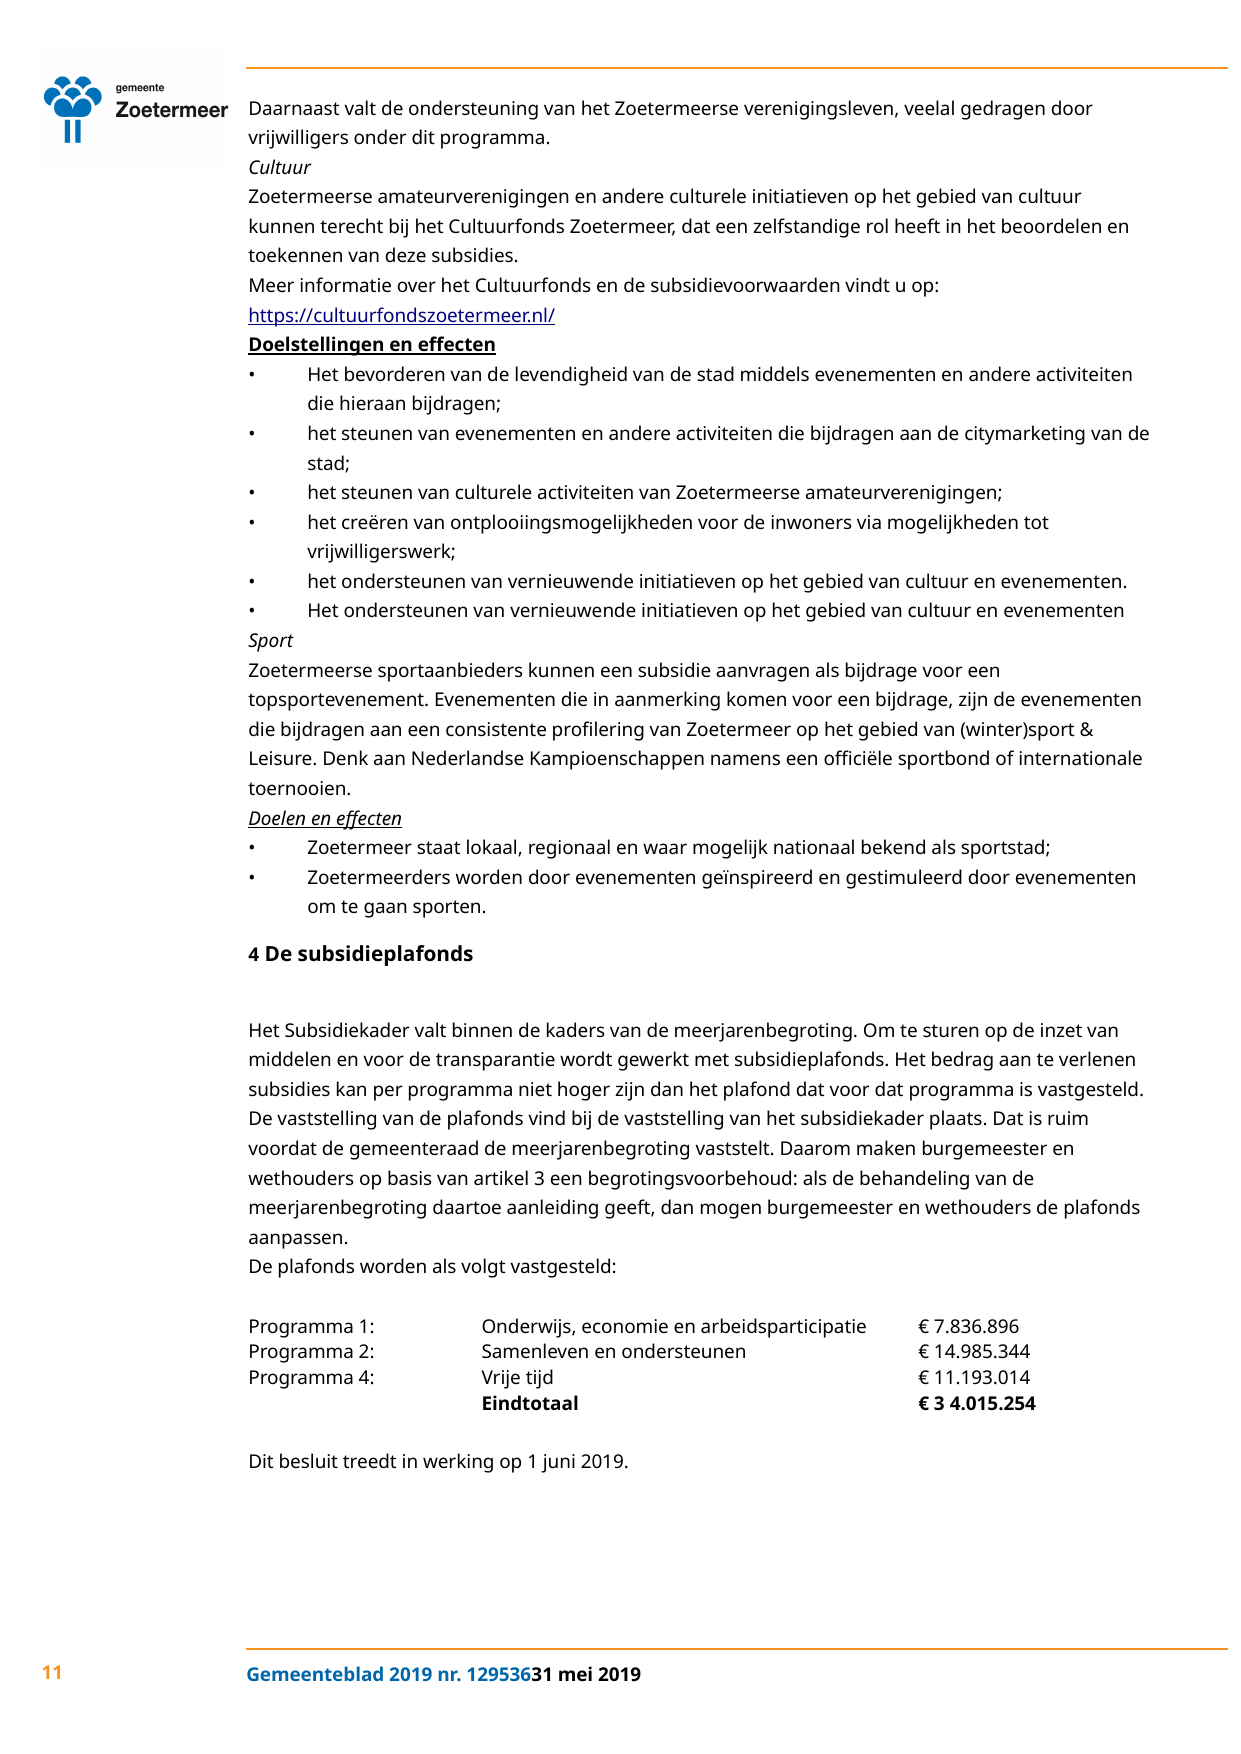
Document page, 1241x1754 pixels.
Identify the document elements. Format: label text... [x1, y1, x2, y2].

text De plafonds worden als volgt vastgesteld: [248, 1253, 1152, 1279]
text Doelstellingen en effecten [248, 331, 1152, 357]
text Meer informatie over het Cultuurfonds en de subsidievoorwaarden vindt u op: https://cultuurfondszoetermeer.nl/ [248, 272, 1152, 328]
table_header € 7.836.896 [918, 1313, 1152, 1338]
text Dit besluit treedt in werking op 1 juni 2019. [248, 1448, 1152, 1474]
table_cell Samenleven en ondersteunen [481, 1339, 918, 1364]
text De vaststelling van de plafonds vind bij de vaststelling van het subsidiekader plaats. Dat is ruim voordat de gemeenteraad de meerjarenbegroting vaststelt. Daarom maken burgemeester en wethouders op basis van artikel 3 een begrotingsvoorbehoud: als de behandeling van de meerjarenbegroting daartoe aanleiding geeft, dan mogen burgemeester en wethouders de plafonds aanpassen. [248, 1106, 1152, 1250]
text Sport [248, 627, 1152, 653]
list het steunen van culturele activiteiten van Zoetermeerse amateurverenigingen; [248, 479, 1152, 505]
table_cell Eindtotaal [481, 1390, 918, 1416]
list Zoetermeerders worden door evenementen geïnspireerd en gestimuleerd door evenementen om te gaan sporten. [248, 864, 1152, 919]
list Het ondersteunen van vernieuwende initiatieven op het gebied van cultuur en evenementen [248, 598, 1152, 623]
table_cell Vrije tijd [481, 1364, 918, 1390]
text Cultuur [248, 154, 1152, 180]
list het creëren van ontplooiingsmogelijkheden voor de inwoners via mogelijkheden tot vrijwilligerswerk; [248, 509, 1152, 564]
text Zoetermeerse sportaanbieders kunnen een subsidie aanvragen als bijdrage voor een topsportevenement. Evenementen die in aanmerking komen voor een bijdrage, zijn de evenementen die bijdragen aan een consistente profilering van Zoetermeer op het gebied van (winter)sport & Leisure. Denk aan Nederlandse Kampioenschappen namens een officiële sportbond of internationale toernooien. [248, 657, 1152, 801]
text 4 De subsidieplafonds [248, 939, 1152, 968]
table_header Onderwijs, economie en arbeidsparticipatie [481, 1313, 918, 1338]
list het steunen van evenementen en andere activiteiten die bijdragen aan de citymarketing van de stad; [248, 420, 1152, 476]
table_cell € 11.193.014 [918, 1364, 1152, 1390]
table_header Programma 1: [248, 1313, 481, 1338]
table_cell € 14.985.344 [918, 1339, 1152, 1364]
table_cell [248, 1390, 481, 1416]
text Het Subsidiekader valt binnen de kaders van de meerjarenbegroting. Om te sturen op de inzet van middelen en voor de transparantie wordt gewerkt met subsidieplafonds. Het bedrag aan te verlenen subsidies kan per programma niet hoger zijn dan het plafond dat voor dat programma is vastgesteld. [248, 1017, 1152, 1102]
list het ondersteunen van vernieuwende initiatieven op het gebied van cultuur en evenementen. [248, 568, 1152, 594]
list Zoetermeer staat lokaal, regionaal en waar mogelijk nationaal bekend als sportstad; [248, 834, 1152, 860]
picture [41, 47, 231, 172]
text Doelen en effecten [248, 805, 1152, 831]
text Zoetermeerse amateurverenigingen en andere culturele initiatieven op het gebied van cultuur kunnen terecht bij het Cultuurfonds Zoetermeer, dat een zelfstandige rol heeft in het beoordelen en toekennen van deze subsidies. [248, 183, 1152, 268]
table_cell Programma 2: [248, 1339, 481, 1364]
list Het bevorderen van de levendigheid van de stad middels evenementen en andere activiteiten die hieraan bijdragen; [248, 361, 1152, 416]
table_cell Programma 4: [248, 1364, 481, 1390]
table_cell € 3 4.015.254 [918, 1390, 1152, 1416]
text Daarnaast valt de ondersteuning van het Zoetermeerse verenigingsleven, veelal gedragen door vrijwilligers onder dit programma. [248, 95, 1152, 150]
